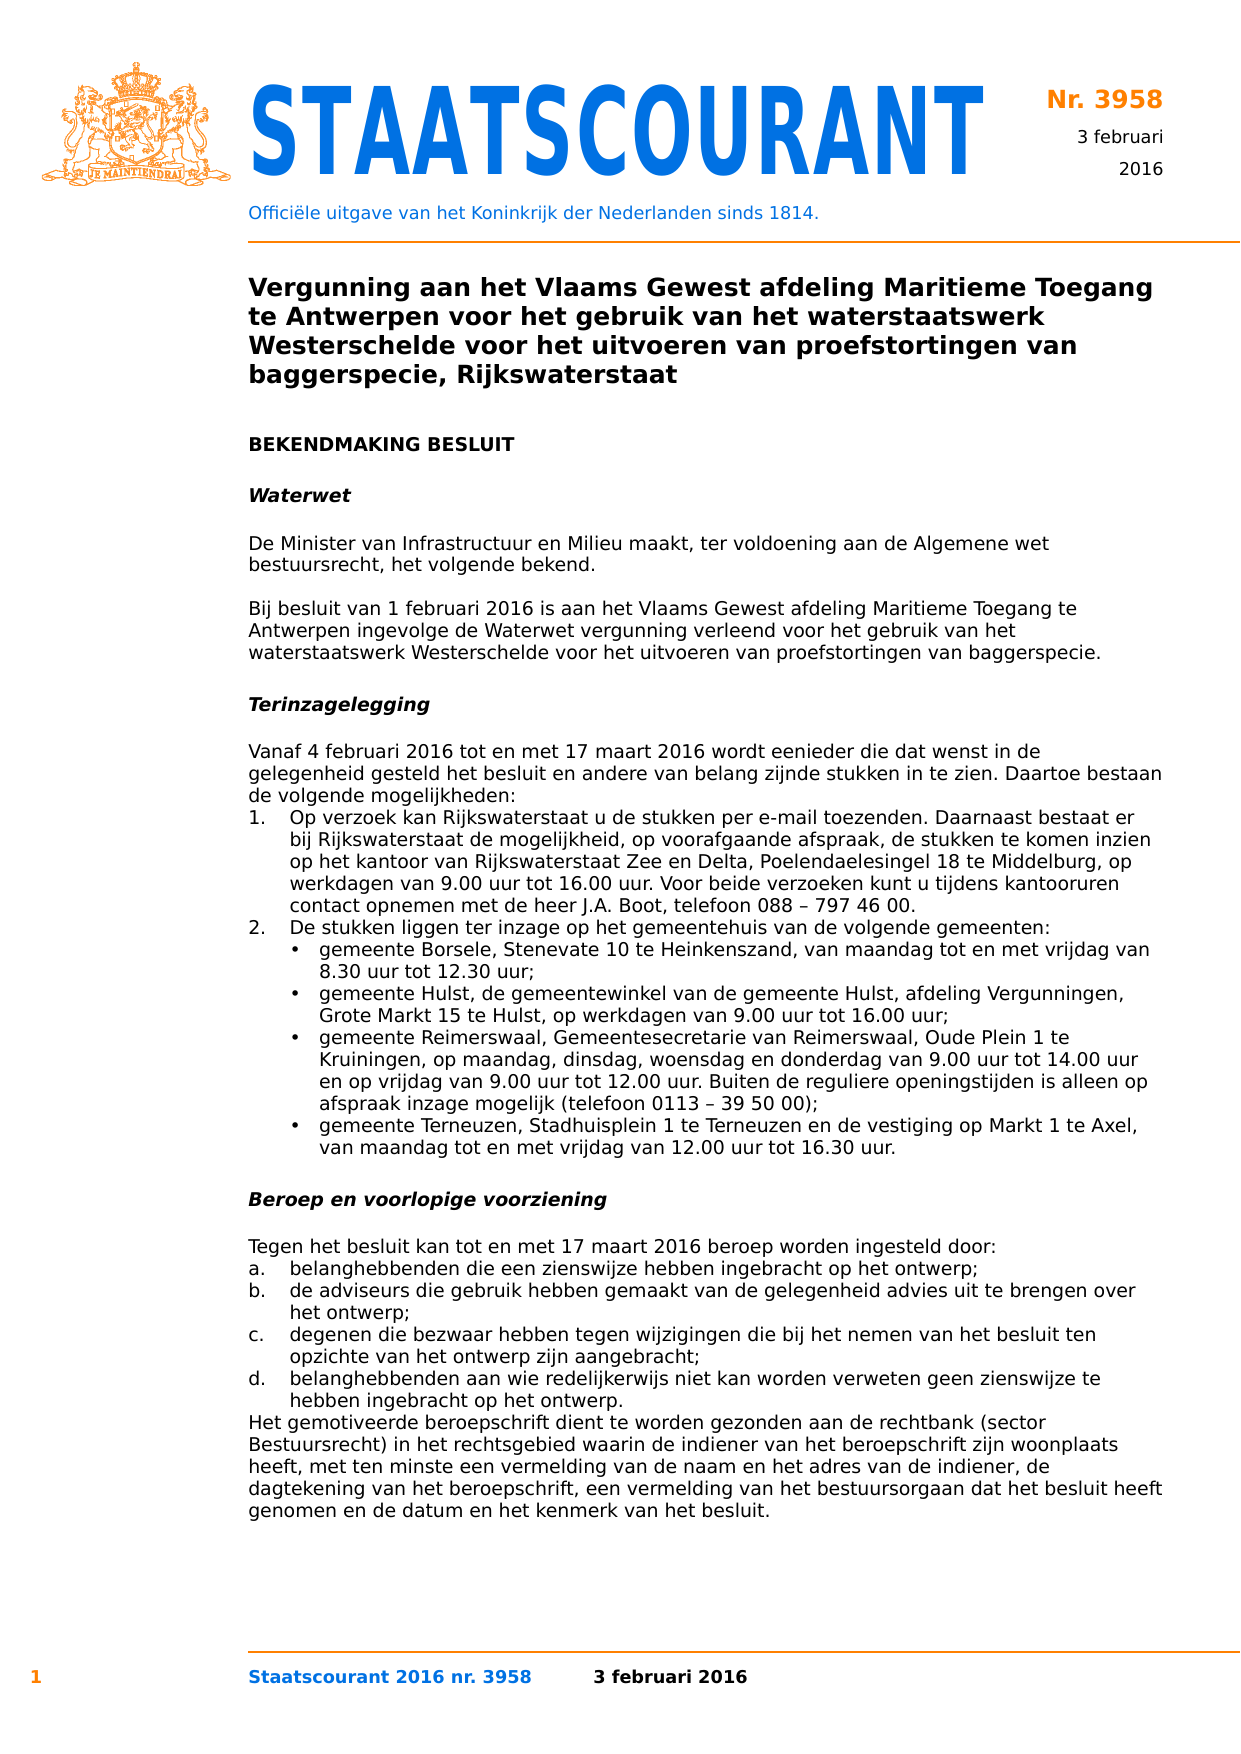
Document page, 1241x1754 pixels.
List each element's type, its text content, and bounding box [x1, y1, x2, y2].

table_cell 3 februari [998, 121, 1240, 153]
subtitle BEKENDMAKING BESLUIT [248, 433, 1163, 455]
text 2. De stukken liggen ter inzage op het gemeentehuis van de volgende gemeenten: [248, 917, 1163, 939]
subtitle Vergunning aan het Vlaams Gewest afdeling Maritieme Toegang te Antwerpen voor het gebruik van het waterstaatswerk Westerschelde voor het uitvoeren van proefstortingen van baggerspecie, Rijkswaterstaat [248, 273, 1163, 390]
text • gemeente Hulst, de gemeentewinkel van de gemeente Hulst, afdeling Vergunningen, Grote Markt 15 te Hulst, op werkdagen van 9.00 uur tot 16.00 uur; [289, 983, 1163, 1027]
text Tegen het besluit kan tot en met 17 maart 2016 beroep worden ingesteld door: [248, 1236, 1163, 1258]
text a. belanghebbenden die een zienswijze hebben ingebracht op het ontwerp; [248, 1258, 1163, 1280]
text Het gemotiveerde beroepschrift dient te worden gezonden aan de rechtbank (sector Bestuursrecht) in het rechtsgebied waarin de indiener van het beroepschrift zijn woonplaats heeft, met ten minste een vermelding van de naam en het adres van de indiener, de dagtekening van het beroepschrift, een vermelding van het bestuursorgaan dat het besluit heeft genomen en de datum en het kenmerk van het besluit. [248, 1412, 1163, 1521]
subtitle Waterwet [248, 485, 1163, 507]
table_header [25, 62, 248, 241]
text • gemeente Terneuzen, Stadhuisplein 1 te Terneuzen en de vestiging op Markt 1 te Axel, van maandag tot en met vrijdag van 12.00 uur tot 16.30 uur. [289, 1115, 1163, 1159]
picture [41, 62, 231, 186]
table_header STAATSCOURANT [248, 62, 998, 203]
table_cell Officiële uitgave van het Koninkrijk der Nederlanden sinds 1814. [248, 203, 1240, 241]
subtitle Terinzagelegging [248, 694, 1163, 716]
text b. de adviseurs die gebruik hebben gemaakt van de gelegenheid advies uit te brengen over het ontwerp; [248, 1280, 1163, 1324]
text • gemeente Reimerswaal, Gemeentesecretarie van Reimerswaal, Oude Plein 1 te Kruiningen, op maandag, dinsdag, woensdag en donderdag van 9.00 uur tot 14.00 uur en op vrijdag van 9.00 uur tot 12.00 uur. Buiten de reguliere openingstijden is alleen op afspraak inzage mogelijk (telefoon 0113 – 39 50 00); [289, 1027, 1163, 1115]
text 1. Op verzoek kan Rijkswaterstaat u de stukken per e-mail toezenden. Daarnaast bestaat er bij Rijkswaterstaat de mogelijkheid, op voorafgaande afspraak, de stukken te komen inzien op het kantoor van Rijkswaterstaat Zee en Delta, Poelendaelesingel 18 te Middelburg, op werkdagen van 9.00 uur tot 16.00 uur. Voor beide verzoeken kunt u tijdens kantooruren contact opnemen met de heer J.A. Boot, telefoon 088 – 797 46 00. [248, 807, 1163, 917]
text Bij besluit van 1 februari 2016 is aan het Vlaams Gewest afdeling Maritieme Toegang te Antwerpen ingevolge de Waterwet vergunning verleend voor het gebruik van het waterstaatswerk Westerschelde voor het uitvoeren van proefstortingen van baggerspecie. [248, 598, 1163, 664]
text Vanaf 4 februari 2016 tot en met 17 maart 2016 wordt eenieder die dat wenst in de gelegenheid gesteld het besluit en andere van belang zijnde stukken in te zien. Daartoe bestaan de volgende mogelijkheden: [248, 741, 1163, 807]
text d. belanghebbenden aan wie redelijkerwijs niet kan worden verweten geen zienswijze te hebben ingebracht op het ontwerp. [248, 1368, 1163, 1412]
text De Minister van Infrastructuur en Milieu maakt, ter voldoening aan de Algemene wet bestuursrecht, het volgende bekend. [248, 532, 1163, 576]
table_cell 2016 [998, 153, 1240, 203]
subtitle Beroep en voorlopige voorziening [248, 1189, 1163, 1211]
text • gemeente Borsele, Stenevate 10 te Heinkenszand, van maandag tot en met vrijdag van 8.30 uur tot 12.30 uur; [289, 939, 1163, 983]
table_header Nr. 3958 [998, 62, 1240, 121]
text c. degenen die bezwaar hebben tegen wijzigingen die bij het nemen van het besluit ten opzichte van het ontwerp zijn aangebracht; [248, 1324, 1163, 1368]
